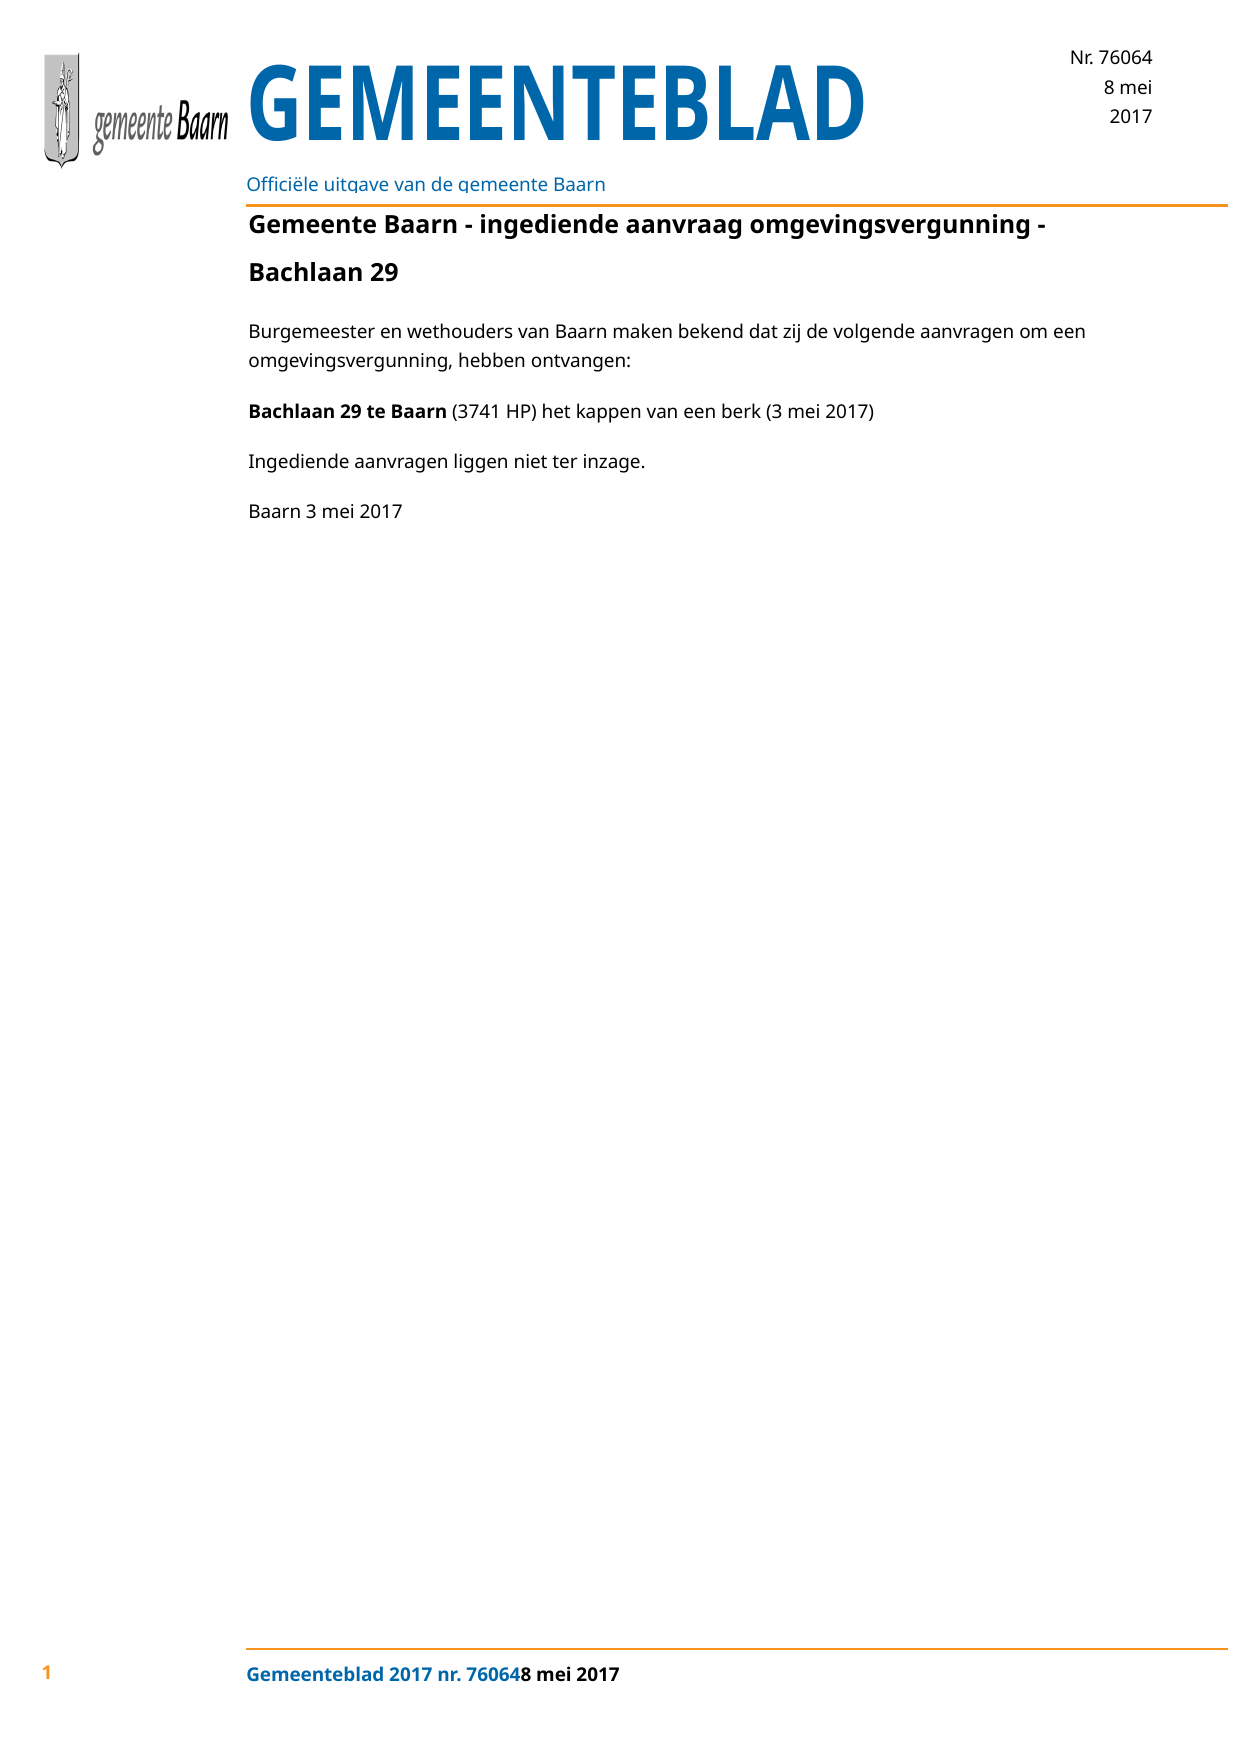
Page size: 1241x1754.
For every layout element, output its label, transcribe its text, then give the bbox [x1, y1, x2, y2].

text Bachlaan 29 te Baarn (3741 HP) het kappen van een berk (3 mei 2017) [248, 398, 1152, 424]
text Ingediende aanvragen liggen niet ter inzage. [248, 448, 1152, 474]
text Burgemeester en wethouders van Baarn maken bekend dat zij de volgende aanvragen om een omgevingsvergunning, hebben ontvangen: [248, 318, 1152, 373]
text Gemeente Baarn - ingediende aanvraag omgevingsvergunning - Bachlaan 29 [248, 207, 1152, 288]
text Baarn 3 mei 2017 [248, 499, 1152, 524]
picture [41, 47, 231, 172]
